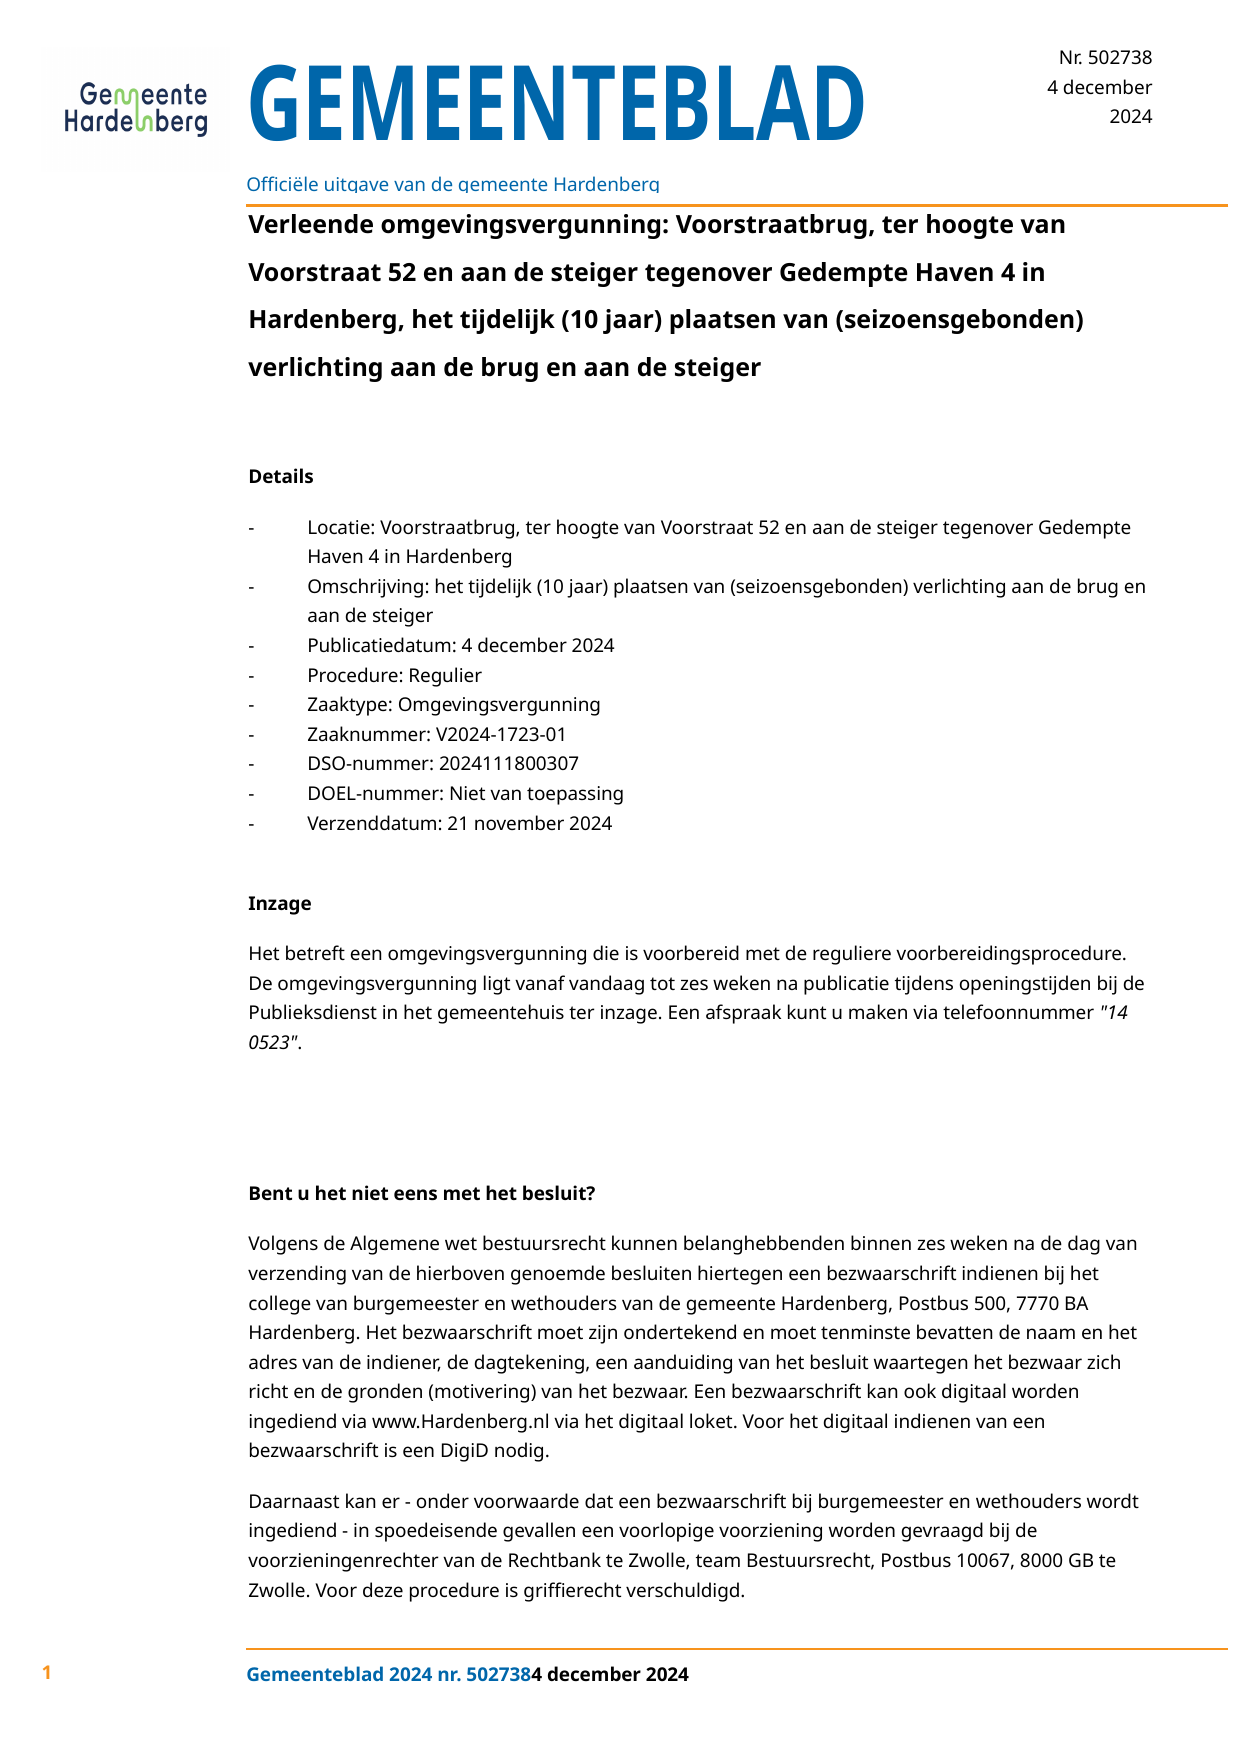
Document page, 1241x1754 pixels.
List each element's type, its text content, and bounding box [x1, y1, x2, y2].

list DOEL-nummer: Niet van toepassing [248, 780, 1152, 806]
text Bent u het niet eens met het besluit? [248, 1180, 1152, 1206]
picture [41, 47, 231, 172]
list Zaaknummer: V2024-1723-01 [248, 721, 1152, 747]
list Procedure: Regulier [248, 662, 1152, 688]
text Het betreft een omgevingsvergunning die is voorbereid met de reguliere voorbereidingsprocedure. De omgevingsvergunning ligt vanaf vandaag tot zes weken na publicatie tijdens openingstijden bij de Publieksdienst in het gemeentehuis ter inzage. Een afspraak kunt u maken via telefoonnummer "14 0523". [248, 940, 1152, 1055]
text Inzage [248, 890, 1152, 916]
list Publicatiedatum: 4 december 2024 [248, 632, 1152, 658]
text Verleende omgevingsvergunning: Voorstraatbrug, ter hoogte van Voorstraat 52 en aan de steiger tegenover Gedempte Haven 4 in Hardenberg, het tijdelijk (10 jaar) plaatsen van (seizoensgebonden) verlichting aan de brug en aan de steiger [248, 207, 1152, 384]
list Zaaktype: Omgevingsvergunning [248, 691, 1152, 717]
list DSO-nummer: 2024111800307 [248, 751, 1152, 776]
list Omschrijving: het tijdelijk (10 jaar) plaatsen van (seizoensgebonden) verlichting aan de brug en aan de steiger [248, 573, 1152, 628]
text Volgens de Algemene wet bestuursrecht kunnen belanghebbenden binnen zes weken na de dag van verzending van de hierboven genoemde besluiten hiertegen een bezwaarschrift indienen bij het college van burgemeester en wethouders van de gemeente Hardenberg, Postbus 500, 7770 BA Hardenberg. Het bezwaarschrift moet zijn ondertekend en moet tenminste bevatten de naam en het adres van de indiener, de dagtekening, een aanduiding van het besluit waartegen het bezwaar zich richt en de gronden (motivering) van het bezwaar. Een bezwaarschrift kan ook digitaal worden ingediend via www.Hardenberg.nl via het digitaal loket. Voor het digitaal indienen van een bezwaarschrift is een DigiD nodig. [248, 1231, 1152, 1463]
list Verzenddatum: 21 november 2024 [248, 810, 1152, 836]
list Locatie: Voorstraatbrug, ter hoogte van Voorstraat 52 en aan de steiger tegenover Gedempte Haven 4 in Hardenberg [248, 514, 1152, 569]
text Daarnaast kan er - onder voorwaarde dat een bezwaarschrift bij burgemeester en wethouders wordt ingediend - in spoedeisende gevallen een voorlopige voorziening worden gevraagd bij de voorzieningenrechter van de Rechtbank te Zwolle, team Bestuursrecht, Postbus 10067, 8000 GB te Zwolle. Voor deze procedure is griffierecht verschuldigd. [248, 1488, 1152, 1603]
text Details [248, 463, 1152, 489]
